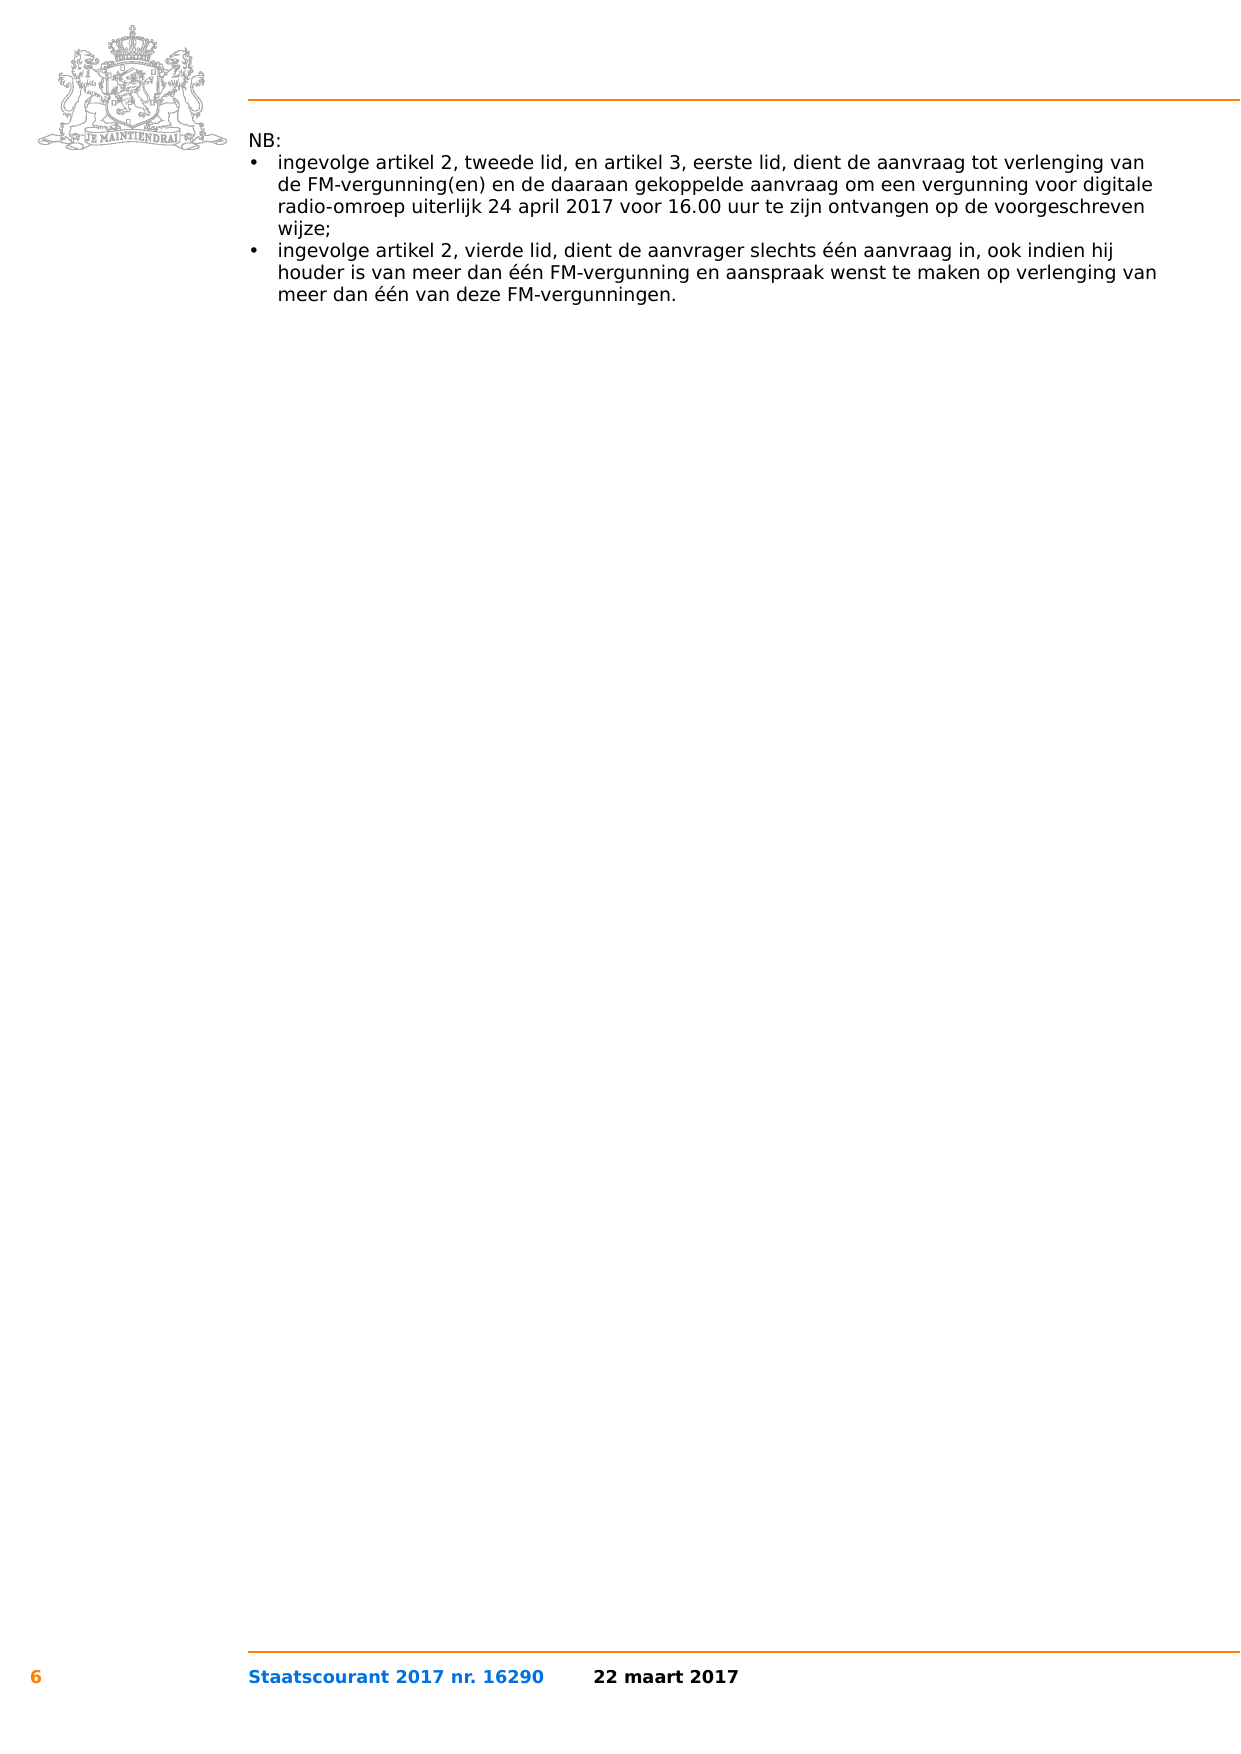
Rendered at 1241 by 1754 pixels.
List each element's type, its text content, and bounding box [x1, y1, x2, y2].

text NB: [248, 130, 1163, 152]
text • ingevolge artikel 2, tweede lid, en artikel 3, eerste lid, dient de aanvraag tot verlenging van de FM-vergunning(en) en de daaraan gekoppelde aanvraag om een vergunning voor digitale radio-omroep uiterlijk 24 april 2017 voor 16.00 uur te zijn ontvangen op de voorgeschreven wijze; [248, 152, 1163, 240]
picture [38, 25, 227, 150]
text • ingevolge artikel 2, vierde lid, dient de aanvrager slechts één aanvraag in, ook indien hij houder is van meer dan één FM-vergunning en aanspraak wenst te maken op verlenging van meer dan één van deze FM-vergunningen. [248, 240, 1163, 306]
